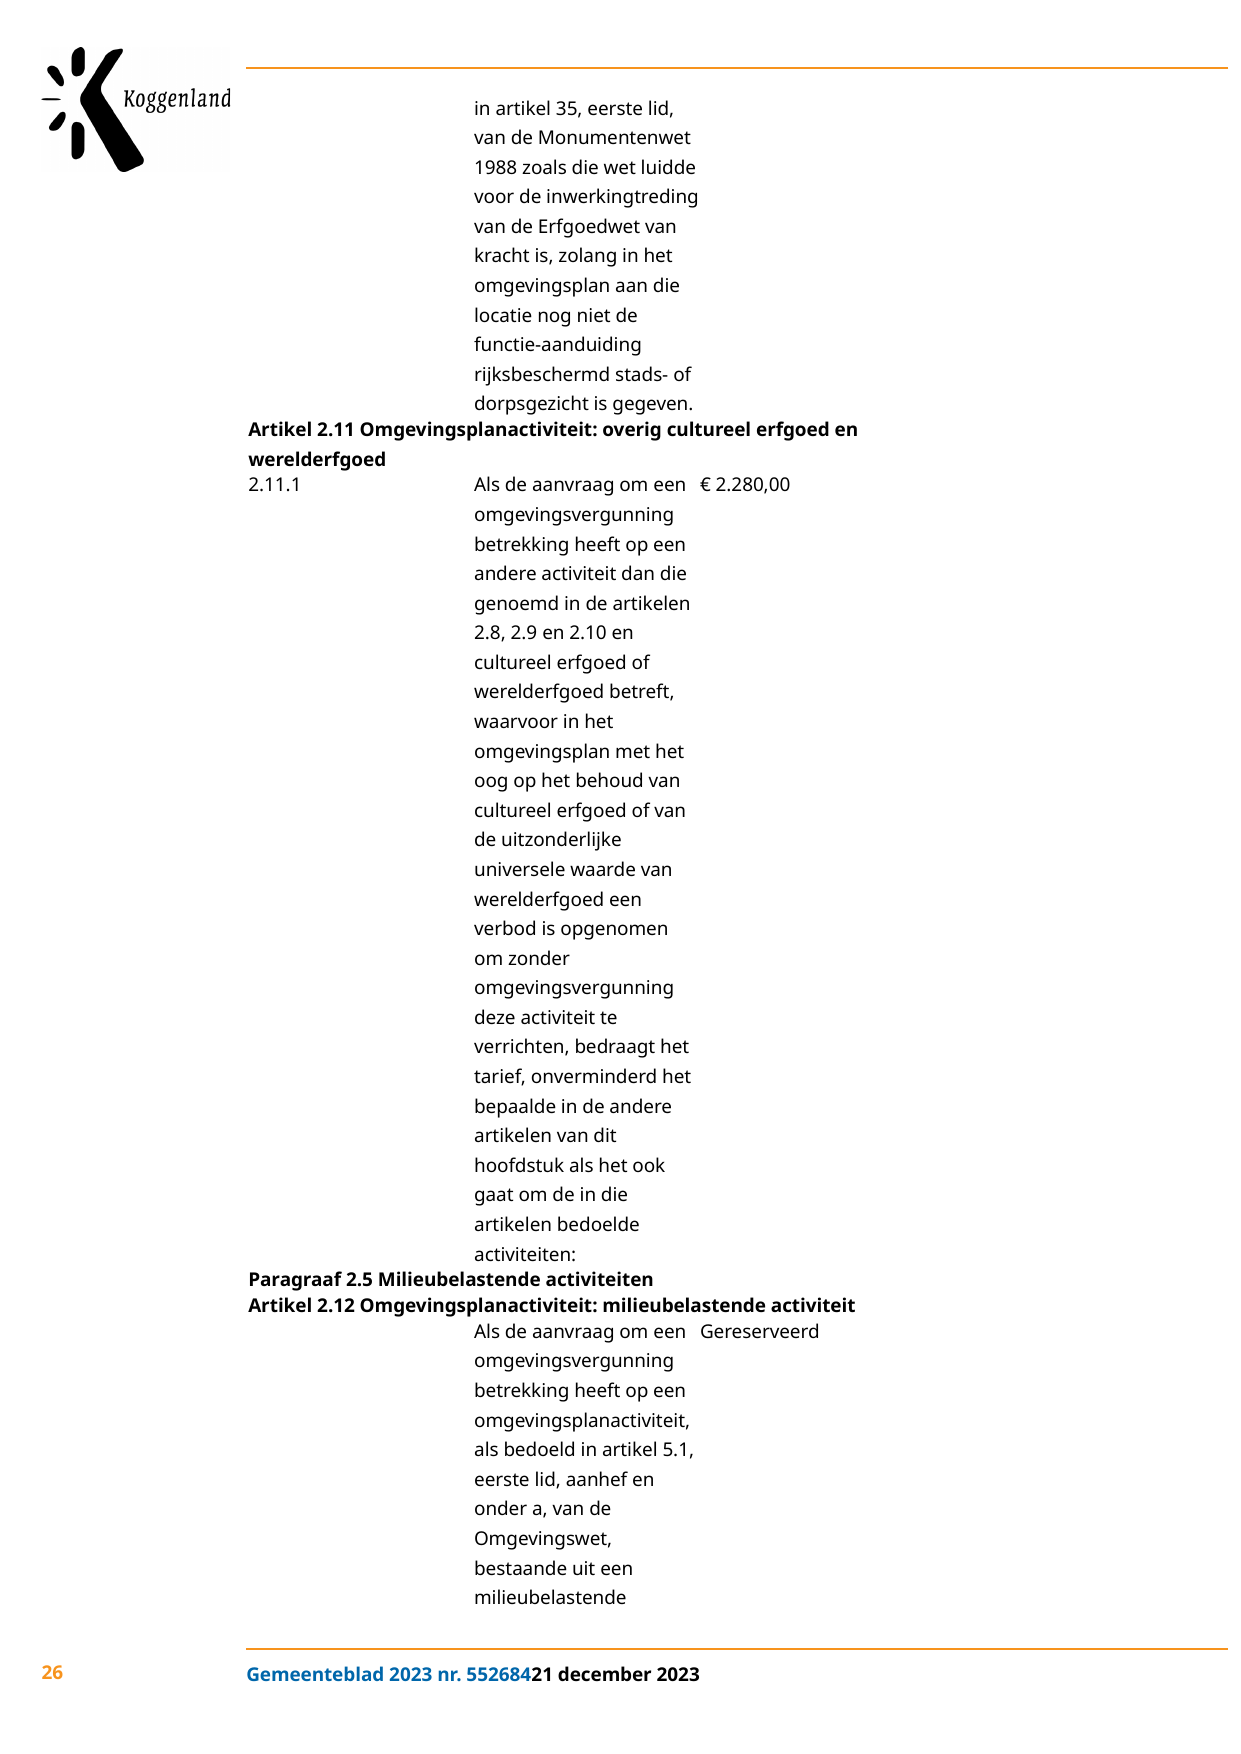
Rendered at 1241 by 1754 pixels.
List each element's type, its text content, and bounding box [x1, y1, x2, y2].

table_cell Als de aanvraag om een omgevingsvergunning betrekking heeft op een andere activiteit dan die genoemd in de artikelen 2.8, 2.9 en 2.10 en cultureel erfgoed of werelderfgoed betreft, waarvoor in het omgevingsplan met het oog op het behoud van cultureel erfgoed of van de uitzonderlijke universele waarde van werelderfgoed een verbod is opgenomen om zonder omgevingsvergunning deze activiteit te verrichten, bedraagt het tarief, onverminderd het bepaalde in de andere artikelen van dit hoofdstuk als het ook gaat om de in die artikelen bedoelde activiteiten: [474, 472, 700, 1267]
table_cell Gereserveerd [700, 1318, 926, 1610]
table_cell [248, 95, 474, 416]
table_cell Artikel 2.11 Omgevingsplanactiviteit: overig cultureel erfgoed en werelderfgoed [248, 416, 926, 472]
table_cell Artikel 2.12 Omgevingsplanactiviteit: milieubelastende activiteit [248, 1292, 926, 1318]
table_cell Als de aanvraag om een omgevingsvergunning betrekking heeft op een omgevingsplanactiviteit, als bedoeld in artikel 5.1, eerste lid, aanhef en onder a, van de Omgevingswet, bestaande uit een milieubelastende [474, 1318, 700, 1610]
table_cell [926, 1318, 1152, 1610]
table_cell [926, 416, 1152, 472]
table_cell [926, 95, 1152, 416]
table_cell [700, 95, 926, 416]
table_cell € 2.280,00 [700, 472, 926, 1267]
picture [41, 47, 231, 172]
table_cell in artikel 35, eerste lid, van de Monumentenwet 1988 zoals die wet luidde voor de inwerkingtreding van de Erfgoedwet van kracht is, zolang in het omgevingsplan aan die locatie nog niet de functie-aanduiding rijksbeschermd stads- of dorpsgezicht is gegeven. [474, 95, 700, 416]
table_cell [926, 472, 1152, 1267]
table_cell Paragraaf 2.5 Milieubelastende activiteiten [248, 1267, 1152, 1292]
table_cell [248, 1318, 474, 1610]
table_cell 2.11.1 [248, 472, 474, 1267]
table_cell [926, 1292, 1152, 1318]
